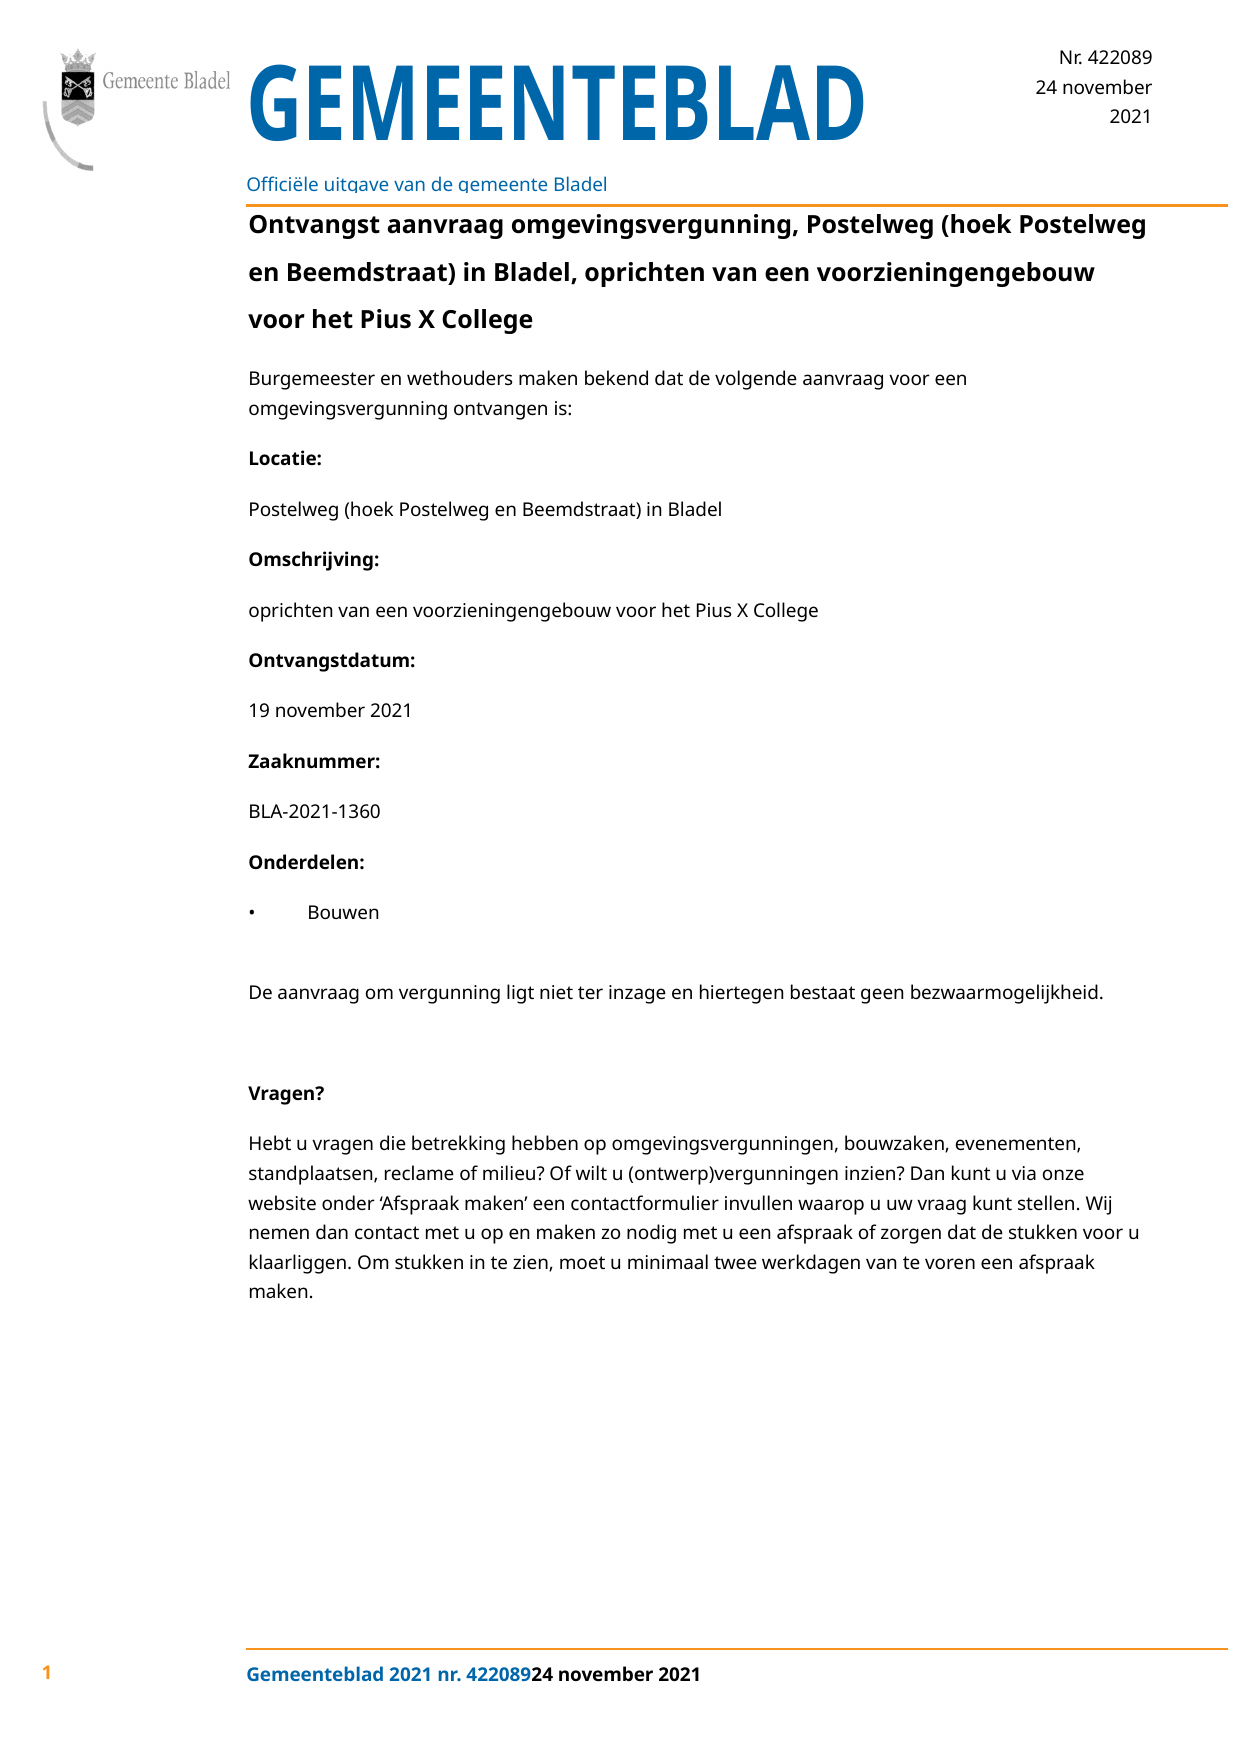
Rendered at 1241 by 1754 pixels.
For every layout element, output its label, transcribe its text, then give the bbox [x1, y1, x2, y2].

list Bouwen [248, 899, 1152, 925]
text De aanvraag om vergunning ligt niet ter inzage en hiertegen bestaat geen bezwaarmogelijkheid. [248, 979, 1152, 1005]
picture [41, 47, 231, 172]
text Hebt u vragen die betrekking hebben op omgevingsvergunningen, bouwzaken, evenementen, standplaatsen, reclame of milieu? Of wilt u (ontwerp)vergunningen inzien? Dan kunt u via onze website onder ‘Afspraak maken’ een contactformulier invullen waarop u uw vraag kunt stellen. Wij nemen dan contact met u op en maken zo nodig met u een afspraak of zorgen dat de stukken voor u klaarliggen. Om stukken in te zien, moet u minimaal twee werkdagen van te voren een afspraak maken. [248, 1131, 1152, 1304]
text Ontvangst aanvraag omgevingsvergunning, Postelweg (hoek Postelweg en Beemdstraat) in Bladel, oprichten van een voorzieningengebouw voor het Pius X College [248, 207, 1152, 336]
text oprichten van een voorzieningengebouw voor het Pius X College [248, 597, 1152, 622]
text Zaaknummer: [248, 748, 1152, 774]
text Postelweg (hoek Postelweg en Beemdstraat) in Bladel [248, 496, 1152, 522]
text BLA-2021-1360 [248, 798, 1152, 824]
text Onderdelen: [248, 849, 1152, 874]
text Locatie: [248, 446, 1152, 471]
text Burgemeester en wethouders maken bekend dat de volgende aanvraag voor een omgevingsvergunning ontvangen is: [248, 366, 1152, 421]
text Ontvangstdatum: [248, 647, 1152, 673]
text Vragen? [248, 1080, 1152, 1106]
text Omschrijving: [248, 546, 1152, 572]
text 19 november 2021 [248, 698, 1152, 723]
